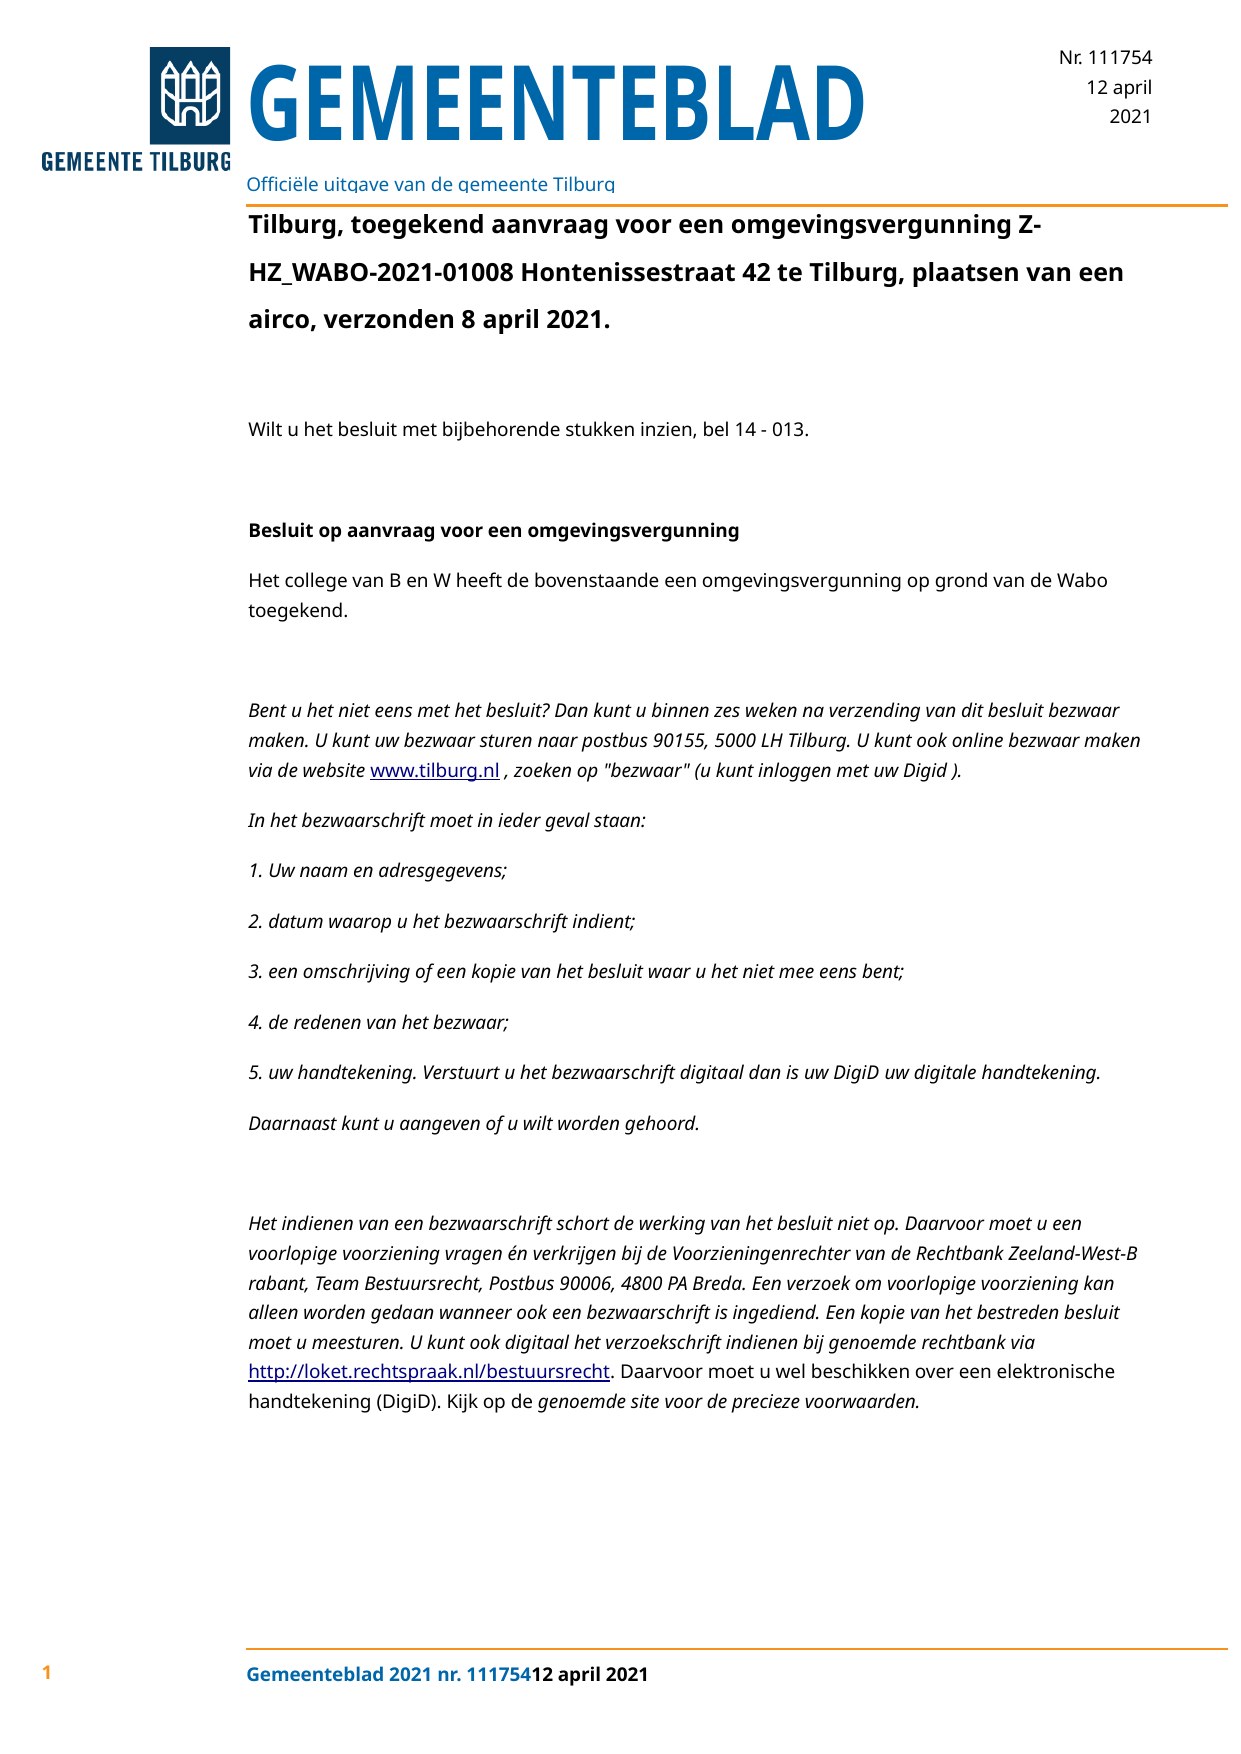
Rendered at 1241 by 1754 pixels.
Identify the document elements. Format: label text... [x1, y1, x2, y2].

text Daarnaast kunt u aangeven of u wilt worden gehoord. [248, 1110, 1152, 1135]
text Het indienen van een bezwaarschrift schort de werking van het besluit niet op. Daarvoor moet u een voorlopige voorziening vragen én verkrijgen bij de Voorzieningenrechter van de Rechtbank Zeeland-West-B rabant, Team Bestuursrecht, Postbus 90006, 4800 PA Breda. Een verzoek om voorlopige voorziening kan alleen worden gedaan wanneer ook een bezwaarschrift is ingediend. Een kopie van het bestreden besluit moet u meesturen. U kunt ook digitaal het verzoekschrift indienen bij genoemde rechtbank via http://loket.rechtspraak.nl/bestuursrecht. Daarvoor moet u wel beschikken over een elektronische handtekening (DigiD). Kijk op de genoemde site voor de precieze voorwaarden. [248, 1211, 1152, 1414]
text Het college van B en W heeft de bovenstaande een omgevingsvergunning op grond van de Wabo toegekend. [248, 567, 1152, 622]
text 3. een omschrijving of een kopie van het besluit waar u het niet mee eens bent; [248, 958, 1152, 984]
text 4. de redenen van het bezwaar; [248, 1009, 1152, 1034]
text Bent u het niet eens met het besluit? Dan kunt u binnen zes weken na verzending van dit besluit bezwaar maken. U kunt uw bezwaar sturen naar postbus 90155, 5000 LH Tilburg. U kunt ook online bezwaar maken via de website www.tilburg.nl , zoeken op "bezwaar" (u kunt inloggen met uw Digid ). [248, 698, 1152, 782]
text 2. datum waarop u het bezwaarschrift indient; [248, 908, 1152, 934]
text In het bezwaarschrift moet in ieder geval staan: [248, 807, 1152, 833]
text 1. Uw naam en adresgegevens; [248, 858, 1152, 883]
text Wilt u het besluit met bijbehorende stukken inzien, bel 14 - 013. [248, 416, 1152, 442]
text Besluit op aanvraag voor een omgevingsvergunning [248, 517, 1152, 542]
text 5. uw handtekening. Verstuurt u het bezwaarschrift digitaal dan is uw DigiD uw digitale handtekening. [248, 1059, 1152, 1085]
text Tilburg, toegekend aanvraag voor een omgevingsvergunning Z-HZ_WABO-2021-01008 Hontenissestraat 42 te Tilburg, plaatsen van een airco, verzonden 8 april 2021. [248, 207, 1152, 336]
picture [41, 47, 231, 172]
